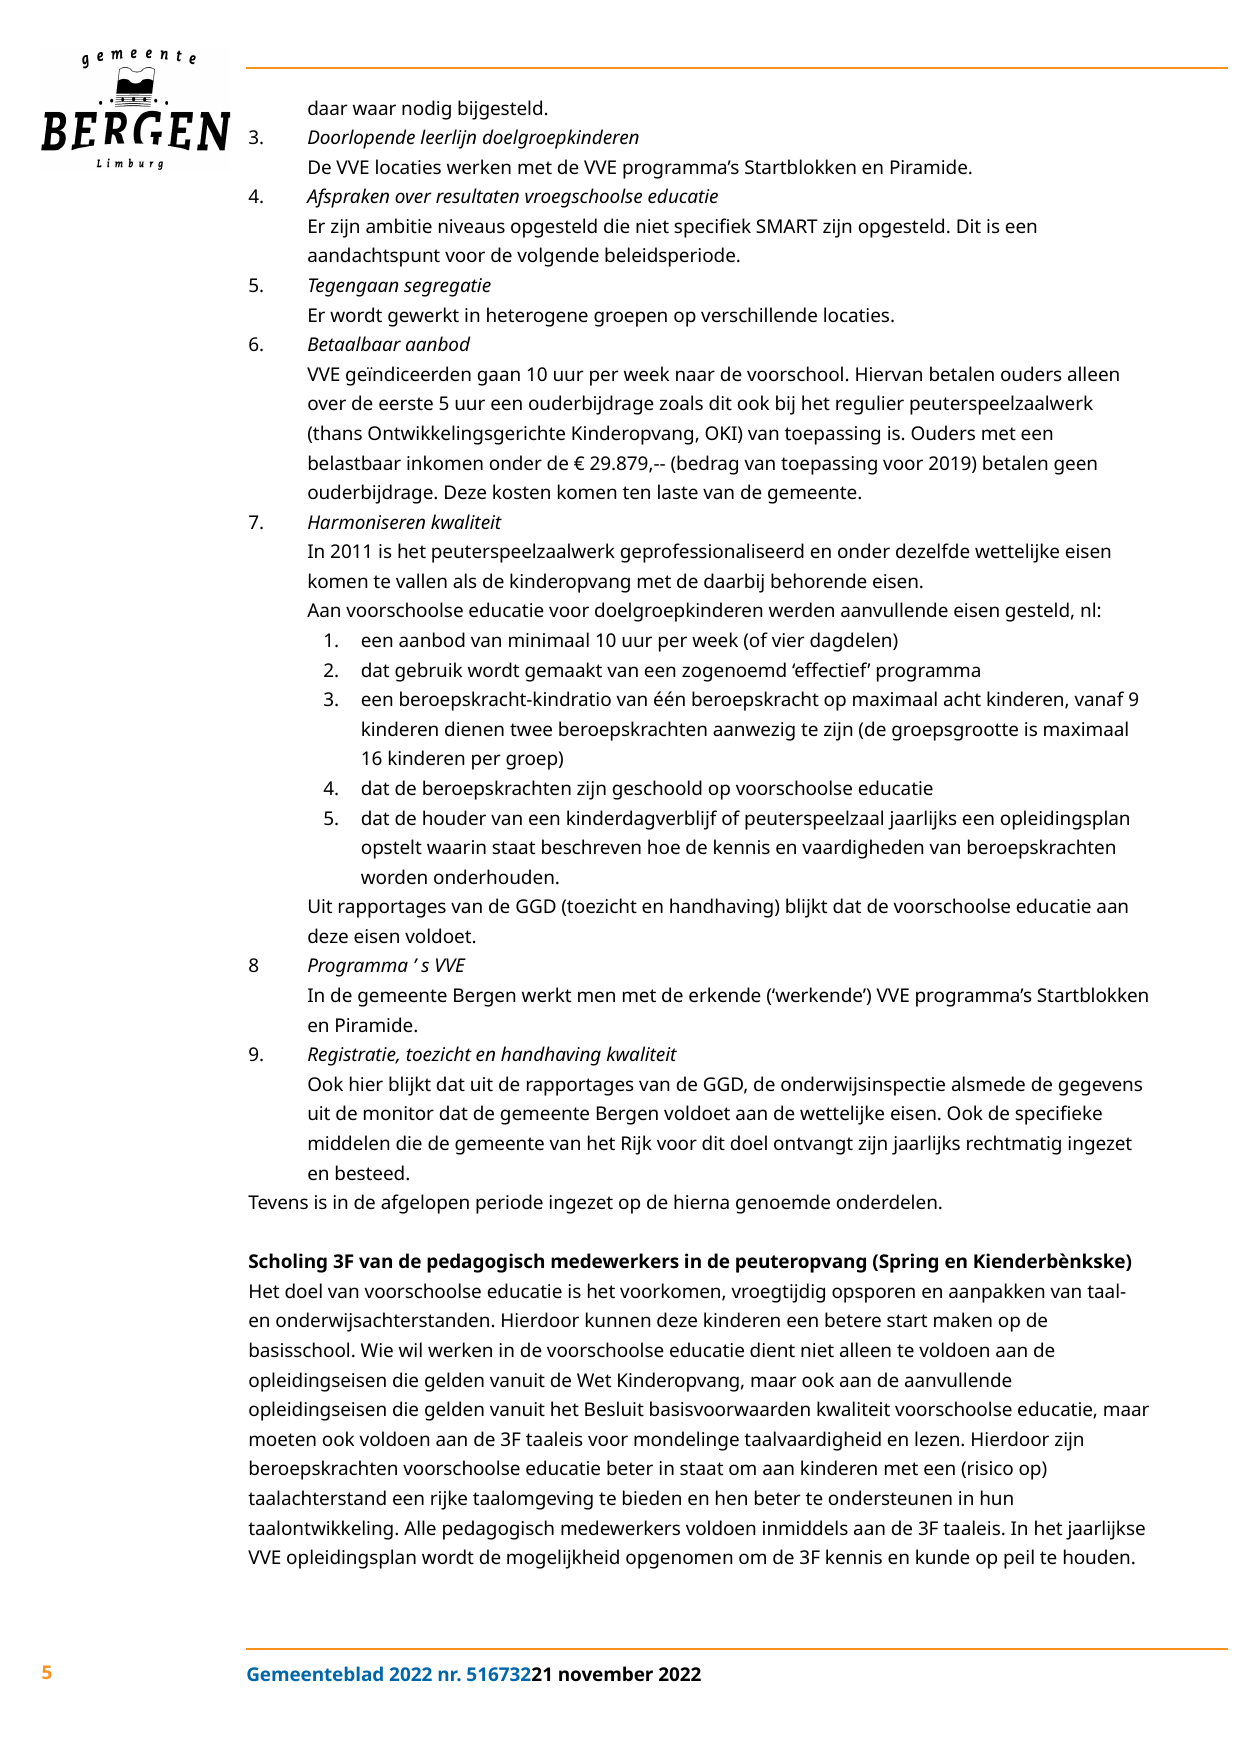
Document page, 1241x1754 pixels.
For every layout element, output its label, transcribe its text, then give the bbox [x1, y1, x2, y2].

list VVE geïndiceerden gaan 10 uur per week naar de voorschool. Hiervan betalen ouders alleen over de eerste 5 uur een ouderbijdrage zoals dit ook bij het regulier peuterspeelzaalwerk (thans Ontwikkelingsgerichte Kinderopvang, OKI) van toepassing is. Ouders met een belastbaar inkomen onder de € 29.879,-- (bedrag van toepassing voor 2019) betalen geen ouderbijdrage. Deze kosten komen ten laste van de gemeente. [248, 361, 1152, 505]
list een aanbod van minimaal 10 uur per week (of vier dagdelen) [323, 627, 1152, 653]
text Het doel van voorschoolse educatie is het voorkomen, vroegtijdig opsporen en aanpakken van taal- en onderwijsachterstanden. Hierdoor kunnen deze kinderen een betere start maken op de basisschool. Wie wil werken in de voorschoolse educatie dient niet alleen te voldoen aan de opleidingseisen die gelden vanuit de Wet Kinderopvang, maar ook aan de aanvullende opleidingseisen die gelden vanuit het Besluit basisvoorwaarden kwaliteit voorschoolse educatie, maar moeten ook voldoen aan de 3F taaleis voor mondelinge taalvaardigheid en lezen. Hierdoor zijn beroepskrachten voorschoolse educatie beter in staat om aan kinderen met een (risico op) taalachterstand een rijke taalomgeving te bieden en hen beter te ondersteunen in hun taalontwikkeling. Alle pedagogisch medewerkers voldoen inmiddels aan de 3F taaleis. In het jaarlijkse VVE opleidingsplan wordt de mogelijkheid opgenomen om de 3F kennis en kunde op peil te houden. [248, 1278, 1152, 1570]
list Er zijn ambitie niveaus opgesteld die niet specifiek SMART zijn opgesteld. Dit is een aandachtspunt voor de volgende beleidsperiode. [248, 213, 1152, 268]
list dat gebruik wordt gemaakt van een zogenoemd ‘effectief’ programma [323, 657, 1152, 683]
list Afspraken over resultaten vroegschoolse educatie [248, 183, 1152, 209]
list De VVE locaties werken met de VVE programma’s Startblokken en Piramide. [248, 154, 1152, 180]
list dat de houder van een kinderdagverblijf of peuterspeelzaal jaarlijks een opleidingsplan opstelt waarin staat beschreven hoe de kennis en vaardigheden van beroepskrachten worden onderhouden. [323, 805, 1152, 890]
list Doorlopende leerlijn doelgroepkinderen [248, 124, 1152, 150]
list een beroepskracht-kindratio van één beroepskracht op maximaal acht kinderen, vanaf 9 kinderen dienen twee beroepskrachten aanwezig te zijn (de groepsgrootte is maximaal 16 kinderen per groep) [323, 686, 1152, 771]
list In de gemeente Bergen werkt men met de erkende (‘werkende’) VVE programma’s Startblokken en Piramide. [248, 982, 1152, 1038]
list Uit rapportages van de GGD (toezicht en handhaving) blijkt dat de voorschoolse educatie aan deze eisen voldoet. [248, 893, 1152, 949]
list dat de beroepskrachten zijn geschoold op voorschoolse educatie [323, 775, 1152, 801]
text Tevens is in de afgelopen periode ingezet op de hierna genoemde onderdelen. [248, 1189, 1152, 1215]
list Ook hier blijkt dat uit de rapportages van de GGD, de onderwijsinspectie alsmede de gegevens uit de monitor dat de gemeente Bergen voldoet aan de wettelijke eisen. Ook de specifieke middelen die de gemeente van het Rijk voor dit doel ontvangt zijn jaarlijks rechtmatig ingezet en besteed. [248, 1071, 1152, 1186]
list Er wordt gewerkt in heterogene groepen op verschillende locaties. [248, 302, 1152, 328]
list Aan voorschoolse educatie voor doelgroepkinderen werden aanvullende eisen gesteld, nl: [248, 598, 1152, 623]
list Betaalbaar aanbod [248, 331, 1152, 357]
list Tegengaan segregatie [248, 272, 1152, 298]
picture [41, 47, 231, 172]
list In 2011 is het peuterspeelzaalwerk geprofessionaliseerd en onder dezelfde wettelijke eisen komen te vallen als de kinderopvang met de daarbij behorende eisen. [248, 538, 1152, 594]
list Registratie, toezicht en handhaving kwaliteit [248, 1041, 1152, 1067]
list Harmoniseren kwaliteit [248, 509, 1152, 535]
list Programma ’ s VVE [248, 953, 1152, 978]
text Scholing 3F van de pedagogisch medewerkers in de peuteropvang (Spring en Kienderbènkske) [248, 1248, 1152, 1274]
list daar waar nodig bijgesteld. [248, 95, 1152, 121]
